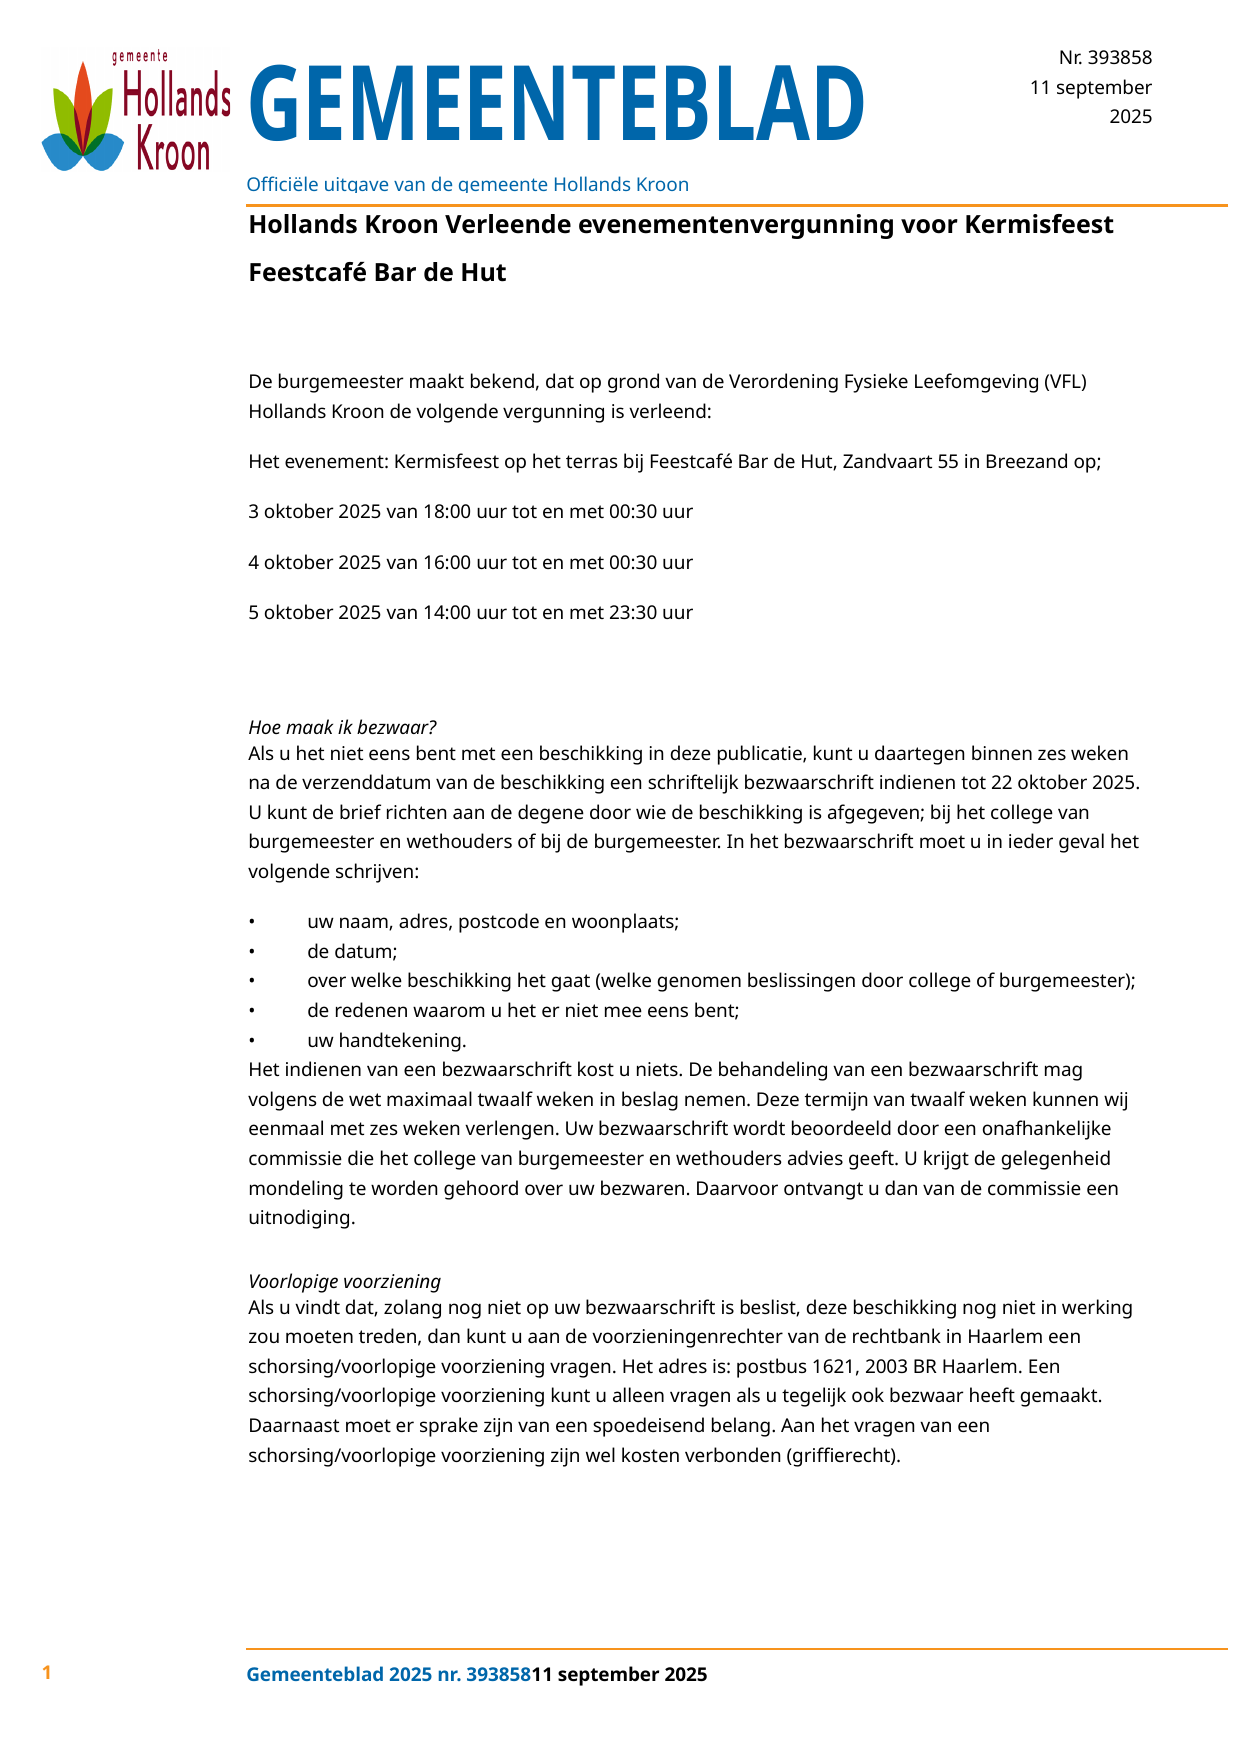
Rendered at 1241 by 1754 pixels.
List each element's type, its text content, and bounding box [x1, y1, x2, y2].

text 3 oktober 2025 van 18:00 uur tot en met 00:30 uur [248, 499, 1152, 524]
list over welke beschikking het gaat (welke genomen beslissingen door college of burgemeester); [248, 968, 1152, 993]
list uw handtekening. [248, 1027, 1152, 1052]
list de datum; [248, 938, 1152, 964]
picture [41, 47, 231, 172]
list de redenen waarom u het er niet mee eens bent; [248, 997, 1152, 1023]
text Als u vindt dat, zolang nog niet op uw bezwaarschrift is beslist, deze beschikking nog niet in werking zou moeten treden, dan kunt u aan de voorzieningenrechter van de rechtbank in Haarlem een schorsing/voorlopige voorziening vragen. Het adres is: postbus 1621, 2003 BR Haarlem. Een schorsing/voorlopige voorziening kunt u alleen vragen als u tegelijk ook bezwaar heeft gemaakt. Daarnaast moet er sprake zijn van een spoedeisend belang. Aan het vragen van een schorsing/voorlopige voorziening zijn wel kosten verbonden (griffierecht). [248, 1294, 1152, 1468]
text Voorlopige voorziening [248, 1268, 1152, 1294]
text Hoe maak ik bezwaar? [248, 714, 1152, 740]
text De burgemeester maakt bekend, dat op grond van de Verordening Fysieke Leefomgeving (VFL) Hollands Kroon de volgende vergunning is verleend: [248, 368, 1152, 424]
text 4 oktober 2025 van 16:00 uur tot en met 00:30 uur [248, 549, 1152, 575]
text Het indienen van een bezwaarschrift kost u niets. De behandeling van een bezwaarschrift mag volgens de wet maximaal twaalf weken in beslag nemen. Deze termijn van twaalf weken kunnen wij eenmaal met zes weken verlengen. Uw bezwaarschrift wordt beoordeeld door een onafhankelijke commissie die het college van burgemeester en wethouders advies geeft. U krijgt de gelegenheid mondeling te worden gehoord over uw bezwaren. Daarvoor ontvangt u dan van de commissie een uitnodiging. [248, 1056, 1152, 1230]
text Het evenement: Kermisfeest op het terras bij Feestcafé Bar de Hut, Zandvaart 55 in Breezand op; [248, 448, 1152, 474]
text 5 oktober 2025 van 14:00 uur tot en met 23:30 uur [248, 599, 1152, 625]
text Als u het niet eens bent met een beschikking in deze publicatie, kunt u daartegen binnen zes weken na de verzenddatum van de beschikking een schriftelijk bezwaarschrift indienen tot 22 oktober 2025. U kunt de brief richten aan de degene door wie de beschikking is afgegeven; bij het college van burgemeester en wethouders of bij de burgemeester. In het bezwaarschrift moet u in ieder geval het volgende schrijven: [248, 740, 1152, 884]
list uw naam, adres, postcode en woonplaats; [248, 908, 1152, 934]
text Hollands Kroon Verleende evenementenvergunning voor Kermisfeest Feestcafé Bar de Hut [248, 207, 1152, 288]
